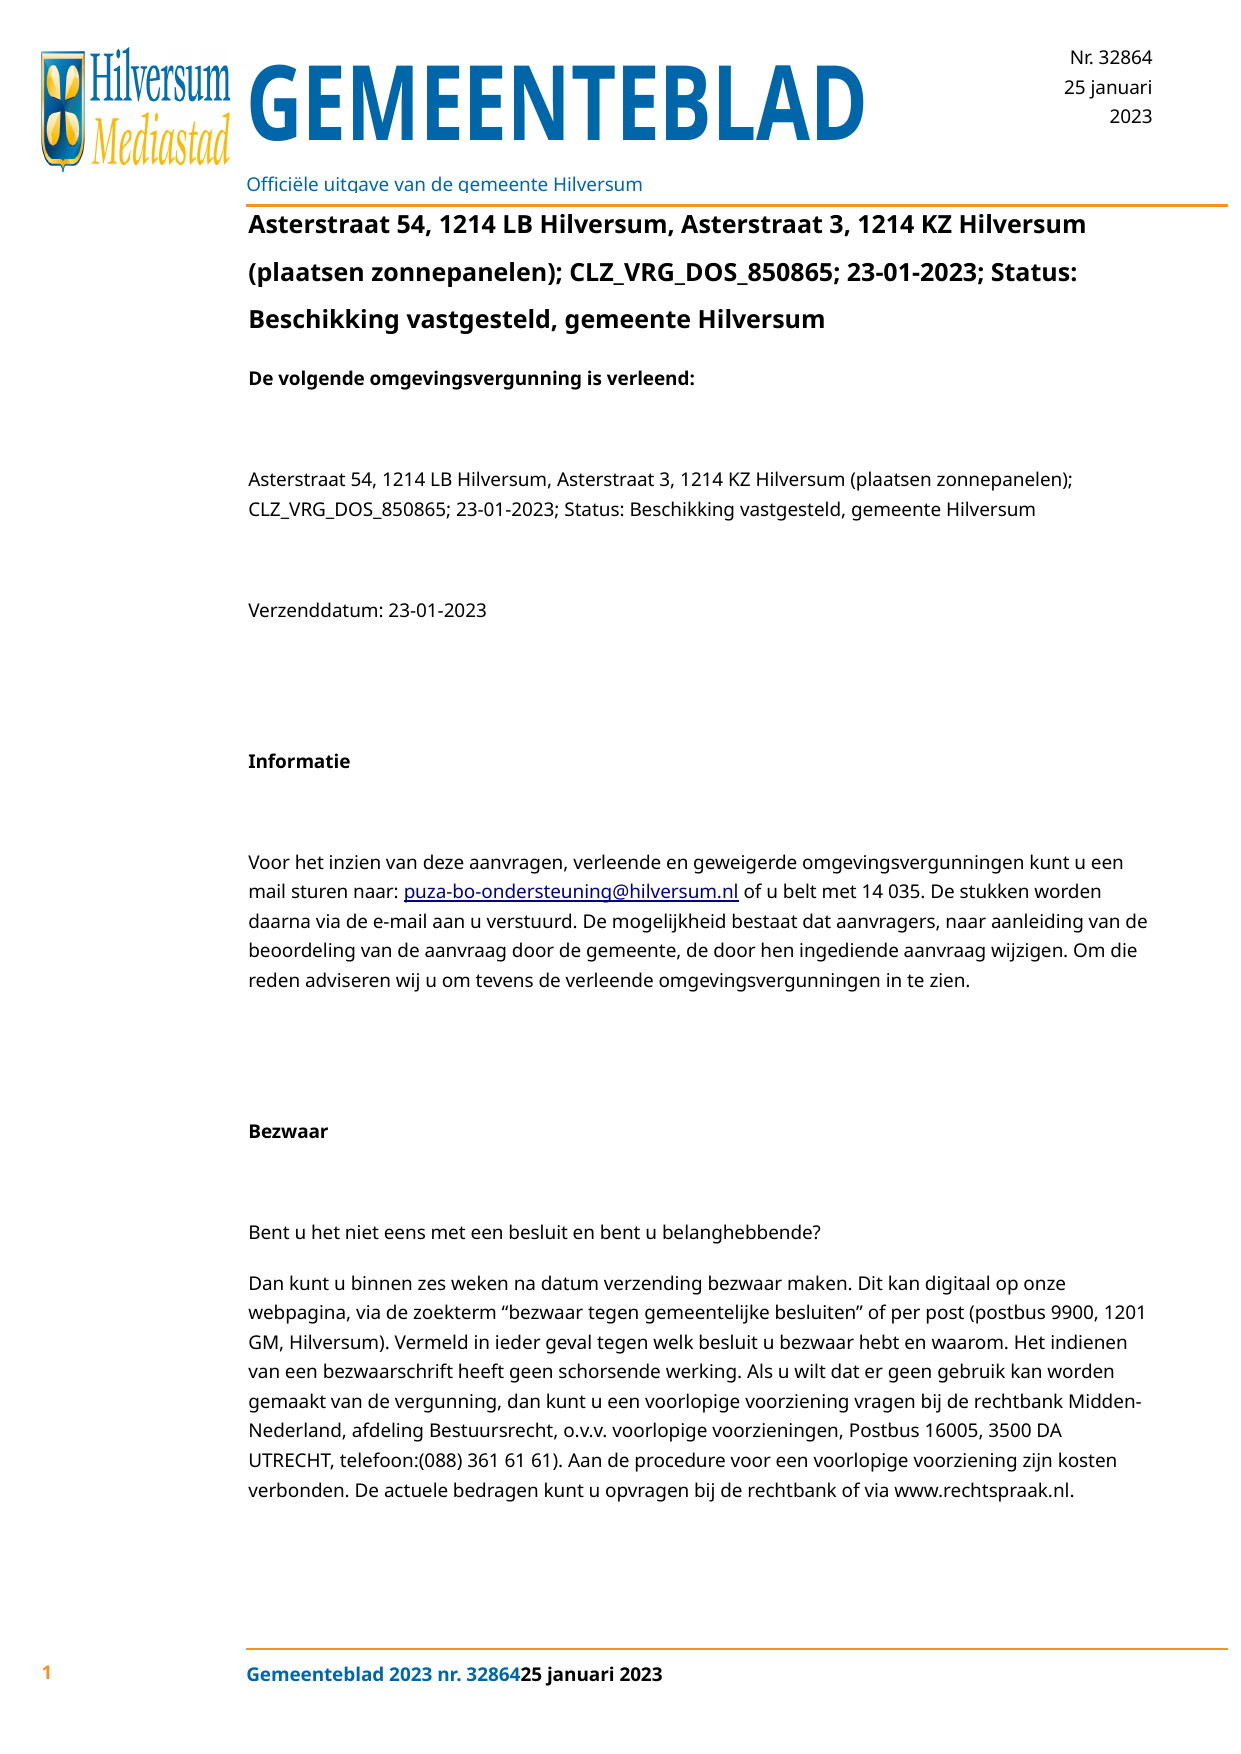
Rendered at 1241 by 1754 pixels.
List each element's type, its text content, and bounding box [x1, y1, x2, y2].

text Informatie [248, 748, 1152, 774]
text Bezwaar [248, 1118, 1152, 1144]
text De volgende omgevingsvergunning is verleend: [248, 366, 1152, 391]
text Verzenddatum: 23-01-2023 [248, 597, 1152, 622]
text Asterstraat 54, 1214 LB Hilversum, Asterstraat 3, 1214 KZ Hilversum (plaatsen zonnepanelen); CLZ_VRG_DOS_850865; 23-01-2023; Status: Beschikking vastgesteld, gemeente Hilversum [248, 207, 1152, 336]
text Asterstraat 54, 1214 LB Hilversum, Asterstraat 3, 1214 KZ Hilversum (plaatsen zonnepanelen); CLZ_VRG_DOS_850865; 23-01-2023; Status: Beschikking vastgesteld, gemeente Hilversum [248, 466, 1152, 522]
text Dan kunt u binnen zes weken na datum verzending bezwaar maken. Dit kan digitaal op onze webpagina, via de zoekterm “bezwaar tegen gemeentelijke besluiten” of per post (postbus 9900, 1201 GM, Hilversum). Vermeld in ieder geval tegen welk besluit u bezwaar hebt en waarom. Het indienen van een bezwaarschrift heeft geen schorsende werking. Als u wilt dat er geen gebruik kan worden gemaakt van de vergunning, dan kunt u een voorlopige voorziening vragen bij de rechtbank Midden-Nederland, afdeling Bestuursrecht, o.v.v. voorlopige voorzieningen, Postbus 16005, 3500 DA UTRECHT, telefoon:(088) 361 61 61). Aan de procedure voor een voorlopige voorziening zijn kosten verbonden. De actuele bedragen kunt u opvragen bij de rechtbank of via www.rechtspraak.nl. [248, 1270, 1152, 1502]
text Bent u het niet eens met een besluit en bent u belanghebbende? [248, 1219, 1152, 1245]
text Voor het inzien van deze aanvragen, verleende en geweigerde omgevingsvergunningen kunt u een mail sturen naar: puza-bo-ondersteuning@hilversum.nl of u belt met 14 035. De stukken worden daarna via de e-mail aan u verstuurd. De mogelijkheid bestaat dat aanvragers, naar aanleiding van de beoordeling van de aanvraag door de gemeente, de door hen ingediende aanvraag wijzigen. Om die reden adviseren wij u om tevens de verleende omgevingsvergunningen in te zien. [248, 849, 1152, 993]
picture [41, 47, 231, 172]
